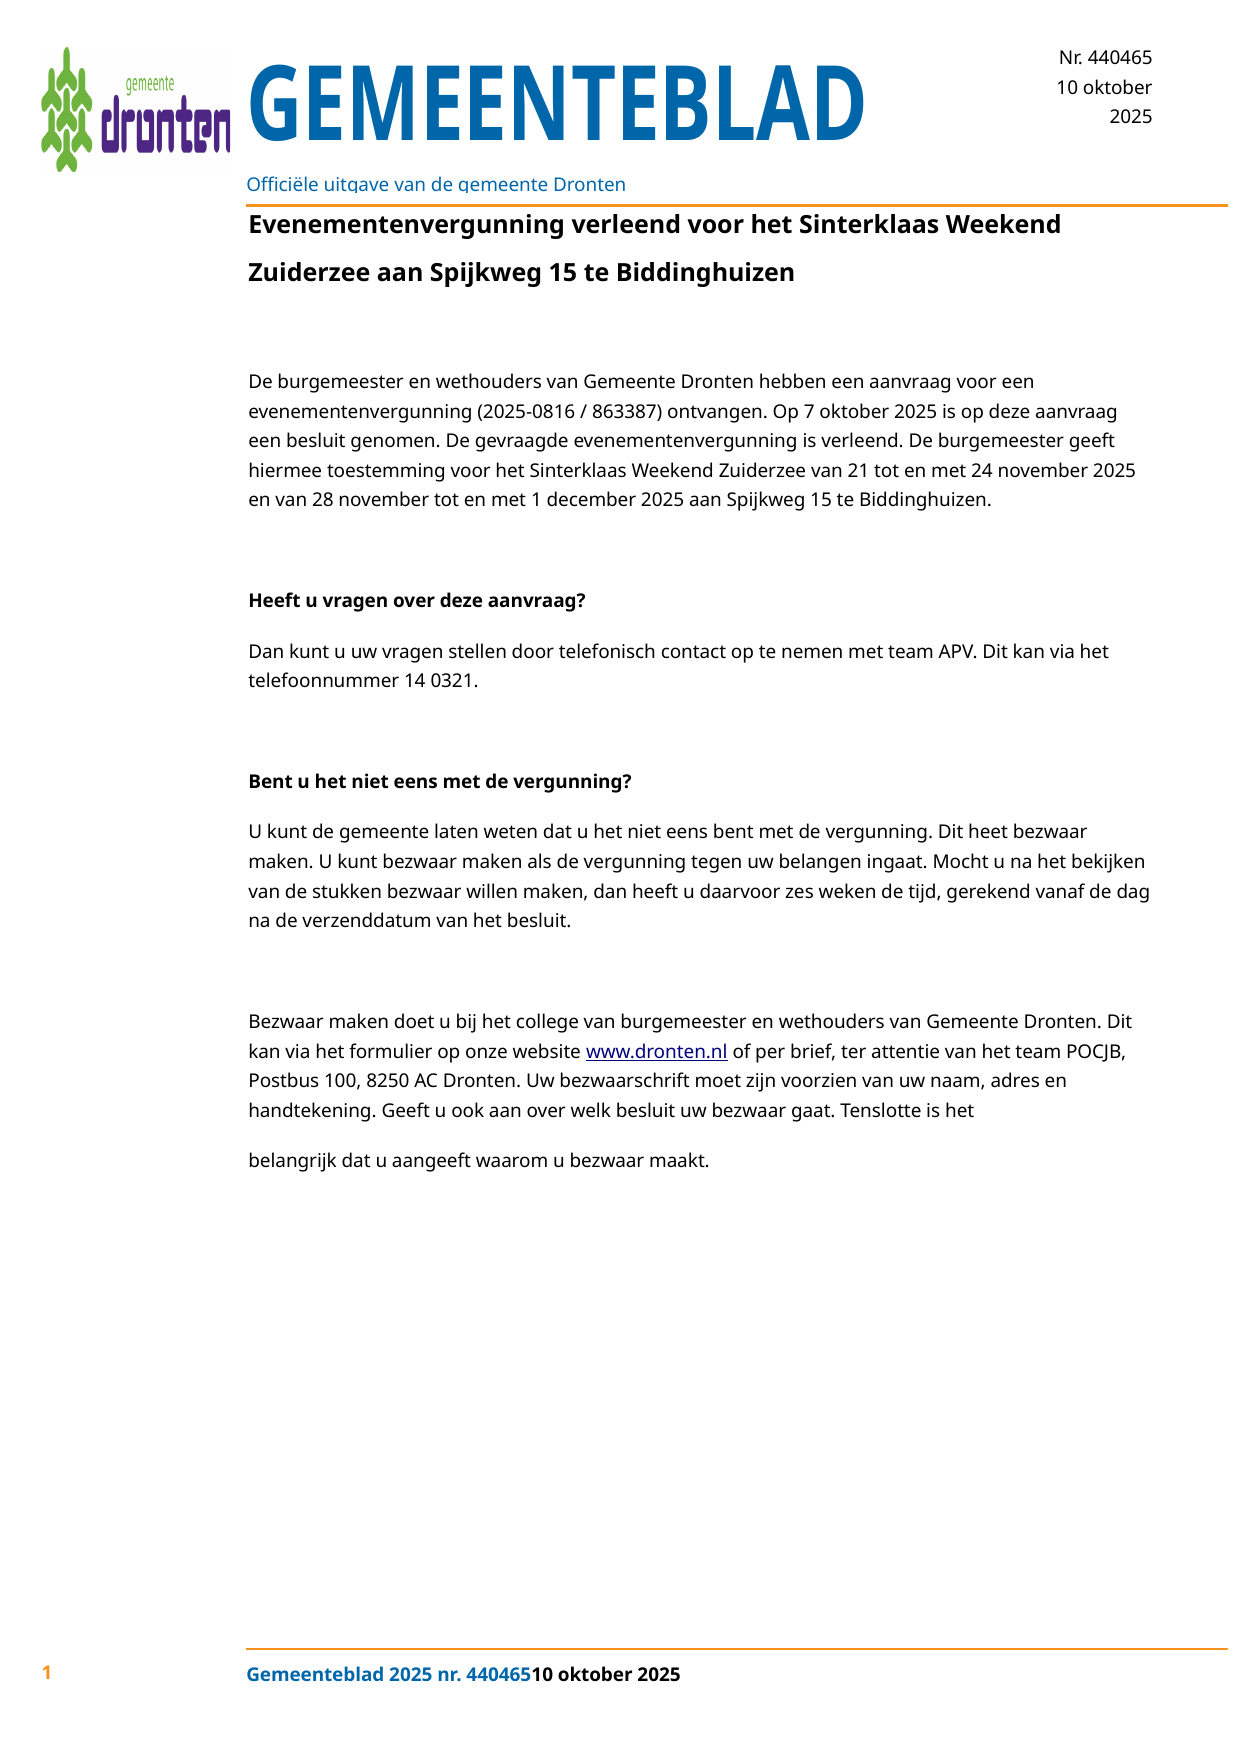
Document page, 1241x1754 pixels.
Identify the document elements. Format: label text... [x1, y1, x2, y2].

text Dan kunt u uw vragen stellen door telefonisch contact op te nemen met team APV. Dit kan via het telefoonnummer 14 0321. [248, 638, 1152, 693]
text De burgemeester en wethouders van Gemeente Dronten hebben een aanvraag voor een evenementenvergunning (2025-0816 / 863387) ontvangen. Op 7 oktober 2025 is op deze aanvraag een besluit genomen. De gevraagde evenementenvergunning is verleend. De burgemeester geeft hiermee toestemming voor het Sinterklaas Weekend Zuiderzee van 21 tot en met 24 november 2025 en van 28 november tot en met 1 december 2025 aan Spijkweg 15 te Biddinghuizen. [248, 368, 1152, 512]
text Bent u het niet eens met de vergunning? [248, 768, 1152, 794]
text belangrijk dat u aangeeft waarom u bezwaar maakt. [248, 1147, 1152, 1173]
text U kunt de gemeente laten weten dat u het niet eens bent met de vergunning. Dit heet bezwaar maken. U kunt bezwaar maken als de vergunning tegen uw belangen ingaat. Mocht u na het bekijken van de stukken bezwaar willen maken, dan heeft u daarvoor zes weken de tijd, gerekend vanaf de dag na de verzenddatum van het besluit. [248, 819, 1152, 933]
text Heeft u vragen over deze aanvraag? [248, 587, 1152, 613]
text Evenementenvergunning verleend voor het Sinterklaas Weekend Zuiderzee aan Spijkweg 15 te Biddinghuizen [248, 207, 1152, 288]
text Bezwaar maken doet u bij het college van burgemeester en wethouders van Gemeente Dronten. Dit kan via het formulier op onze website www.dronten.nl of per brief, ter attentie van het team POCJB, Postbus 100, 8250 AC Dronten. Uw bezwaarschrift moet zijn voorzien van uw naam, adres en handtekening. Geeft u ook aan over welk besluit uw bezwaar gaat. Tenslotte is het [248, 1008, 1152, 1123]
picture [41, 47, 231, 172]
